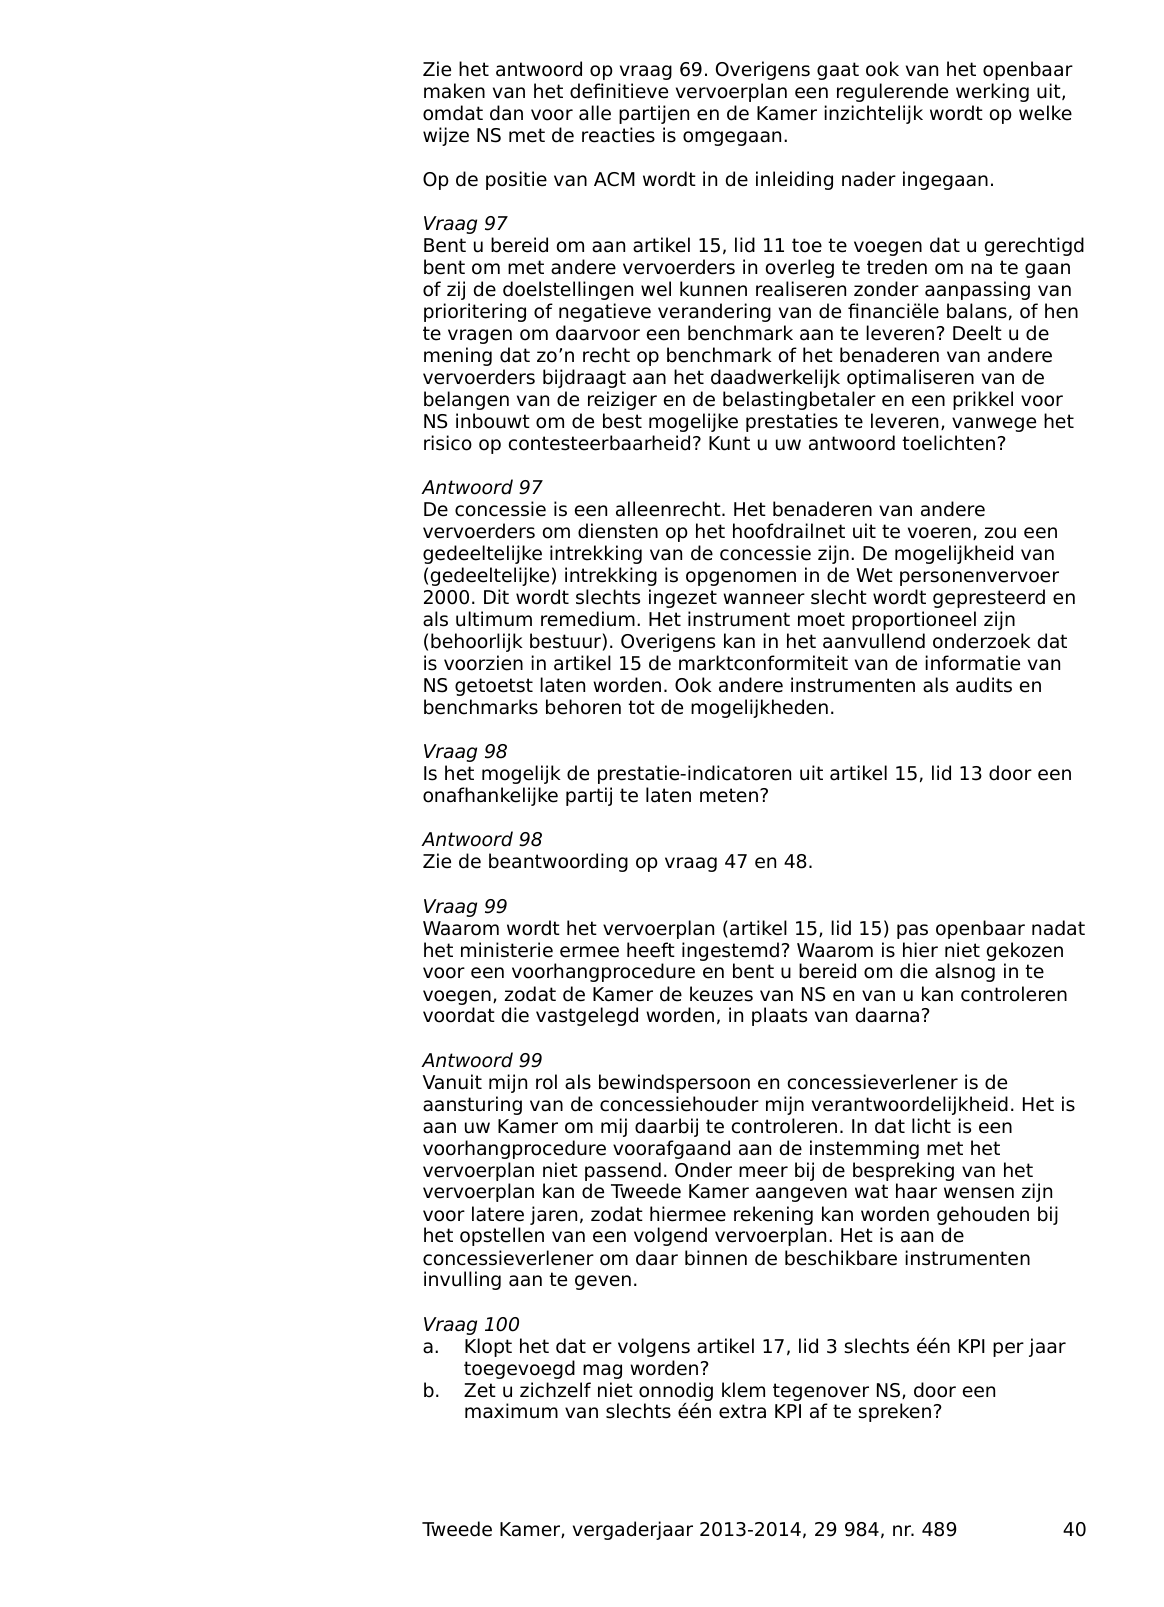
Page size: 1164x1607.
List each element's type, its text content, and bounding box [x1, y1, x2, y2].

text Antwoord 99 [422, 1049, 1087, 1072]
text b. Zet u zichzelf niet onnodig klem tegenover NS, door een maximum van slechts één extra KPI af te spreken? [422, 1379, 1087, 1423]
text Antwoord 98 [422, 829, 1087, 851]
text Vraag 98 [422, 741, 1087, 763]
text Op de positie van ACM wordt in de inleiding nader ingegaan. [422, 169, 1087, 191]
text Vraag 100 [422, 1313, 1087, 1336]
text Antwoord 97 [422, 477, 1087, 499]
text Vraag 97 [422, 213, 1087, 235]
text De concessie is een alleenrecht. Het benaderen van andere vervoerders om diensten op het hoofdrailnet uit te voeren, zou een gedeeltelijke intrekking van de concessie zijn. De mogelijkheid van (gedeeltelijke) intrekking is opgenomen in de Wet personenvervoer 2000. Dit wordt slechts ingezet wanneer slecht wordt gepresteerd en als ultimum remedium. Het instrument moet proportioneel zijn (behoorlijk bestuur). Overigens kan in het aanvullend onderzoek dat is voorzien in artikel 15 de marktconformiteit van de informatie van NS getoetst laten worden. Ook andere instrumenten als audits en benchmarks behoren tot de mogelijkheden. [422, 499, 1087, 719]
text Waarom wordt het vervoerplan (artikel 15, lid 15) pas openbaar nadat het ministerie ermee heeft ingestemd? Waarom is hier niet gekozen voor een voorhangprocedure en bent u bereid om die alsnog in te voegen, zodat de Kamer de keuzes van NS en van u kan controleren voordat die vastgelegd worden, in plaats van daarna? [422, 917, 1087, 1027]
text Zie het antwoord op vraag 69. Overigens gaat ook van het openbaar maken van het definitieve vervoerplan een regulerende werking uit, omdat dan voor alle partijen en de Kamer inzichtelijk wordt op welke wijze NS met de reacties is omgegaan. [422, 59, 1087, 147]
text Bent u bereid om aan artikel 15, lid 11 toe te voegen dat u gerechtigd bent om met andere vervoerders in overleg te treden om na te gaan of zij de doelstellingen wel kunnen realiseren zonder aanpassing van prioritering of negatieve verandering van de financiële balans, of hen te vragen om daarvoor een benchmark aan te leveren? Deelt u de mening dat zo’n recht op benchmark of het benaderen van andere vervoerders bijdraagt aan het daadwerkelijk optimaliseren van de belangen van de reiziger en de belastingbetaler en een prikkel voor NS inbouwt om de best mogelijke prestaties te leveren, vanwege het risico op contesteerbaarheid? Kunt u uw antwoord toelichten? [422, 235, 1087, 455]
text Vraag 99 [422, 896, 1087, 917]
text Vanuit mijn rol als bewindspersoon en concessieverlener is de aansturing van de concessiehouder mijn verantwoordelijkheid. Het is aan uw Kamer om mij daarbij te controleren. In dat licht is een voorhangprocedure voorafgaand aan de instemming met het vervoerplan niet passend. Onder meer bij de bespreking van het vervoerplan kan de Tweede Kamer aangeven wat haar wensen zijn voor latere jaren, zodat hiermee rekening kan worden gehouden bij het opstellen van een volgend vervoerplan. Het is aan de concessieverlener om daar binnen de beschikbare instrumenten invulling aan te geven. [422, 1072, 1087, 1291]
text Zie de beantwoording op vraag 47 en 48. [422, 851, 1087, 873]
text a. Klopt het dat er volgens artikel 17, lid 3 slechts één KPI per jaar toegevoegd mag worden? [422, 1336, 1087, 1379]
text Is het mogelijk de prestatie-indicatoren uit artikel 15, lid 13 door een onafhankelijke partij te laten meten? [422, 763, 1087, 807]
